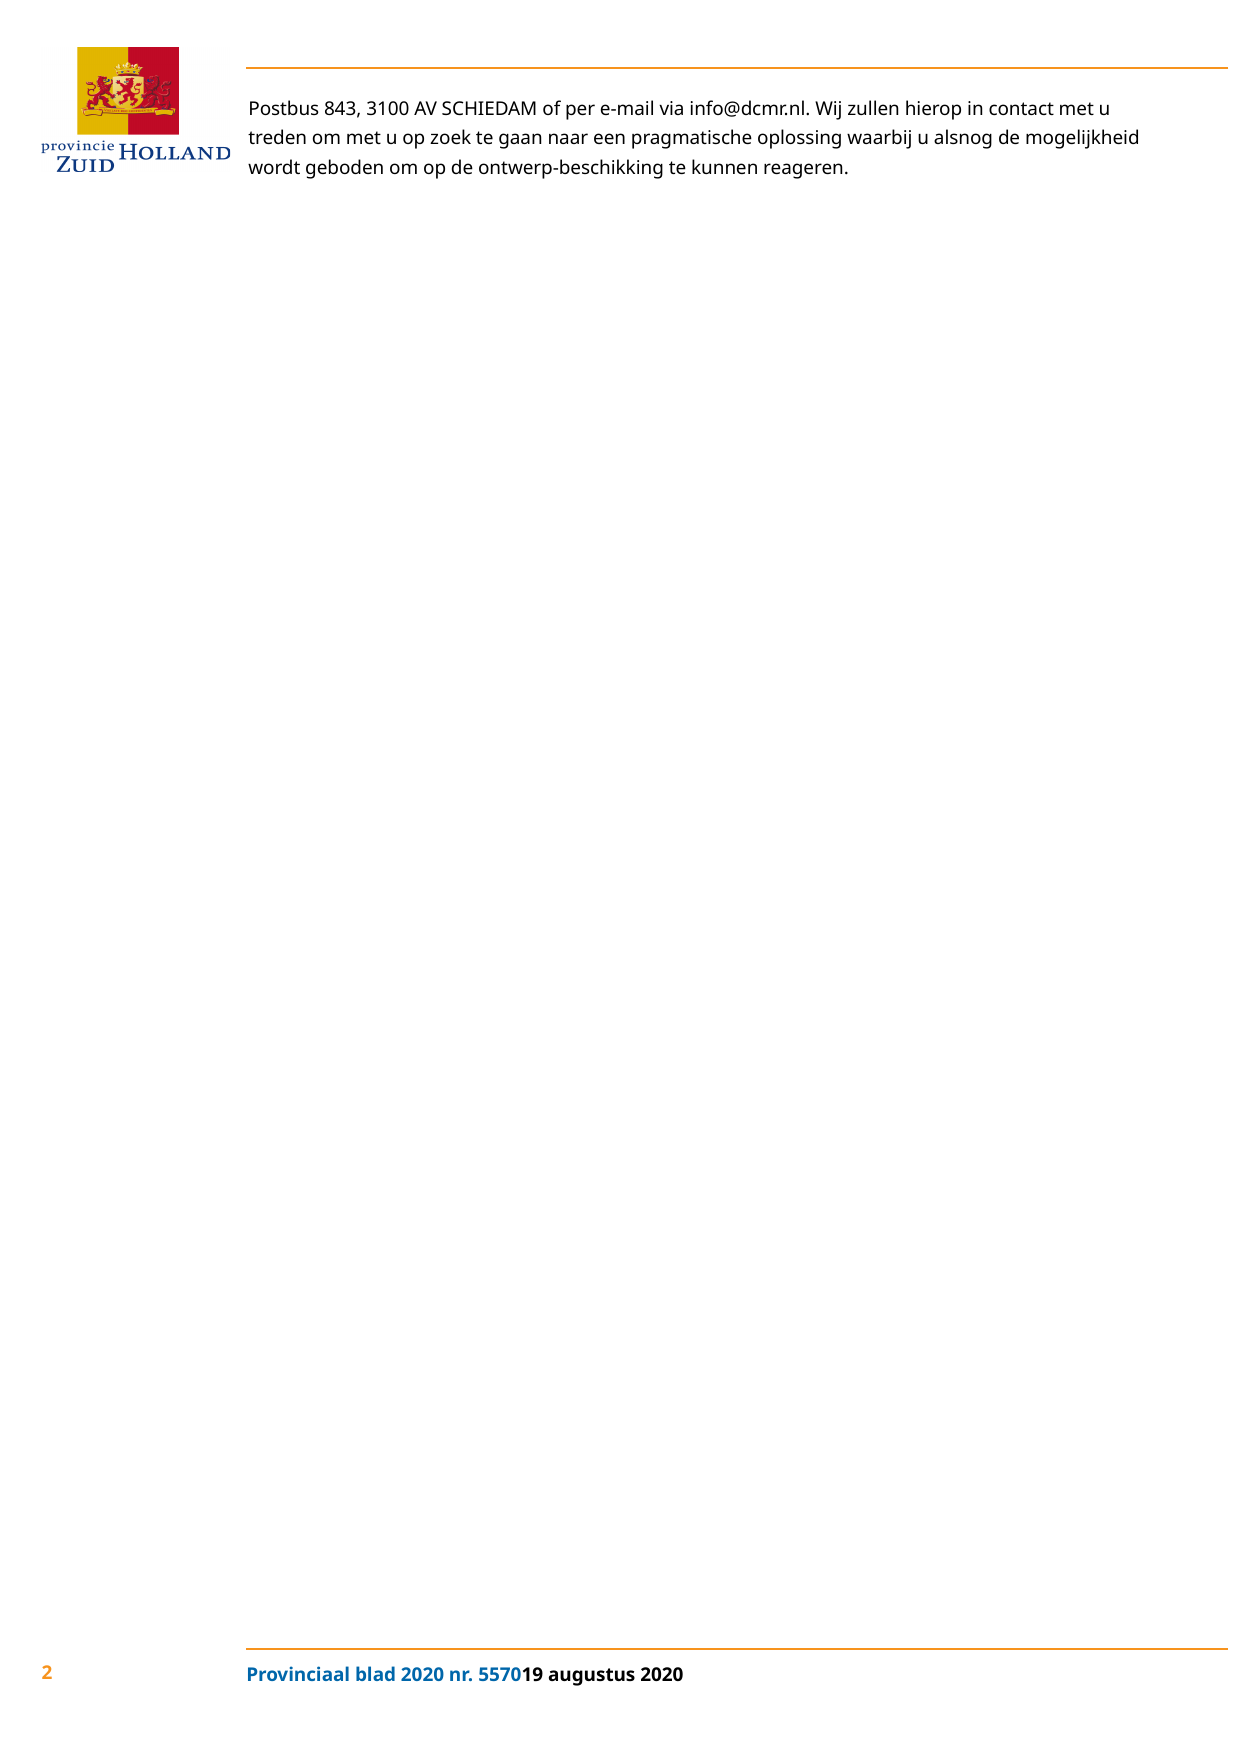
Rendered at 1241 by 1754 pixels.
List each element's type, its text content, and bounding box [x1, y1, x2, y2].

picture [41, 47, 231, 172]
text Postbus 843, 3100 AV SCHIEDAM of per e-mail via info@dcmr.nl. Wij zullen hierop in contact met u treden om met u op zoek te gaan naar een pragmatische oplossing waarbij u alsnog de mogelijkheid wordt geboden om op de ontwerp-beschikking te kunnen reageren. [248, 95, 1152, 180]
